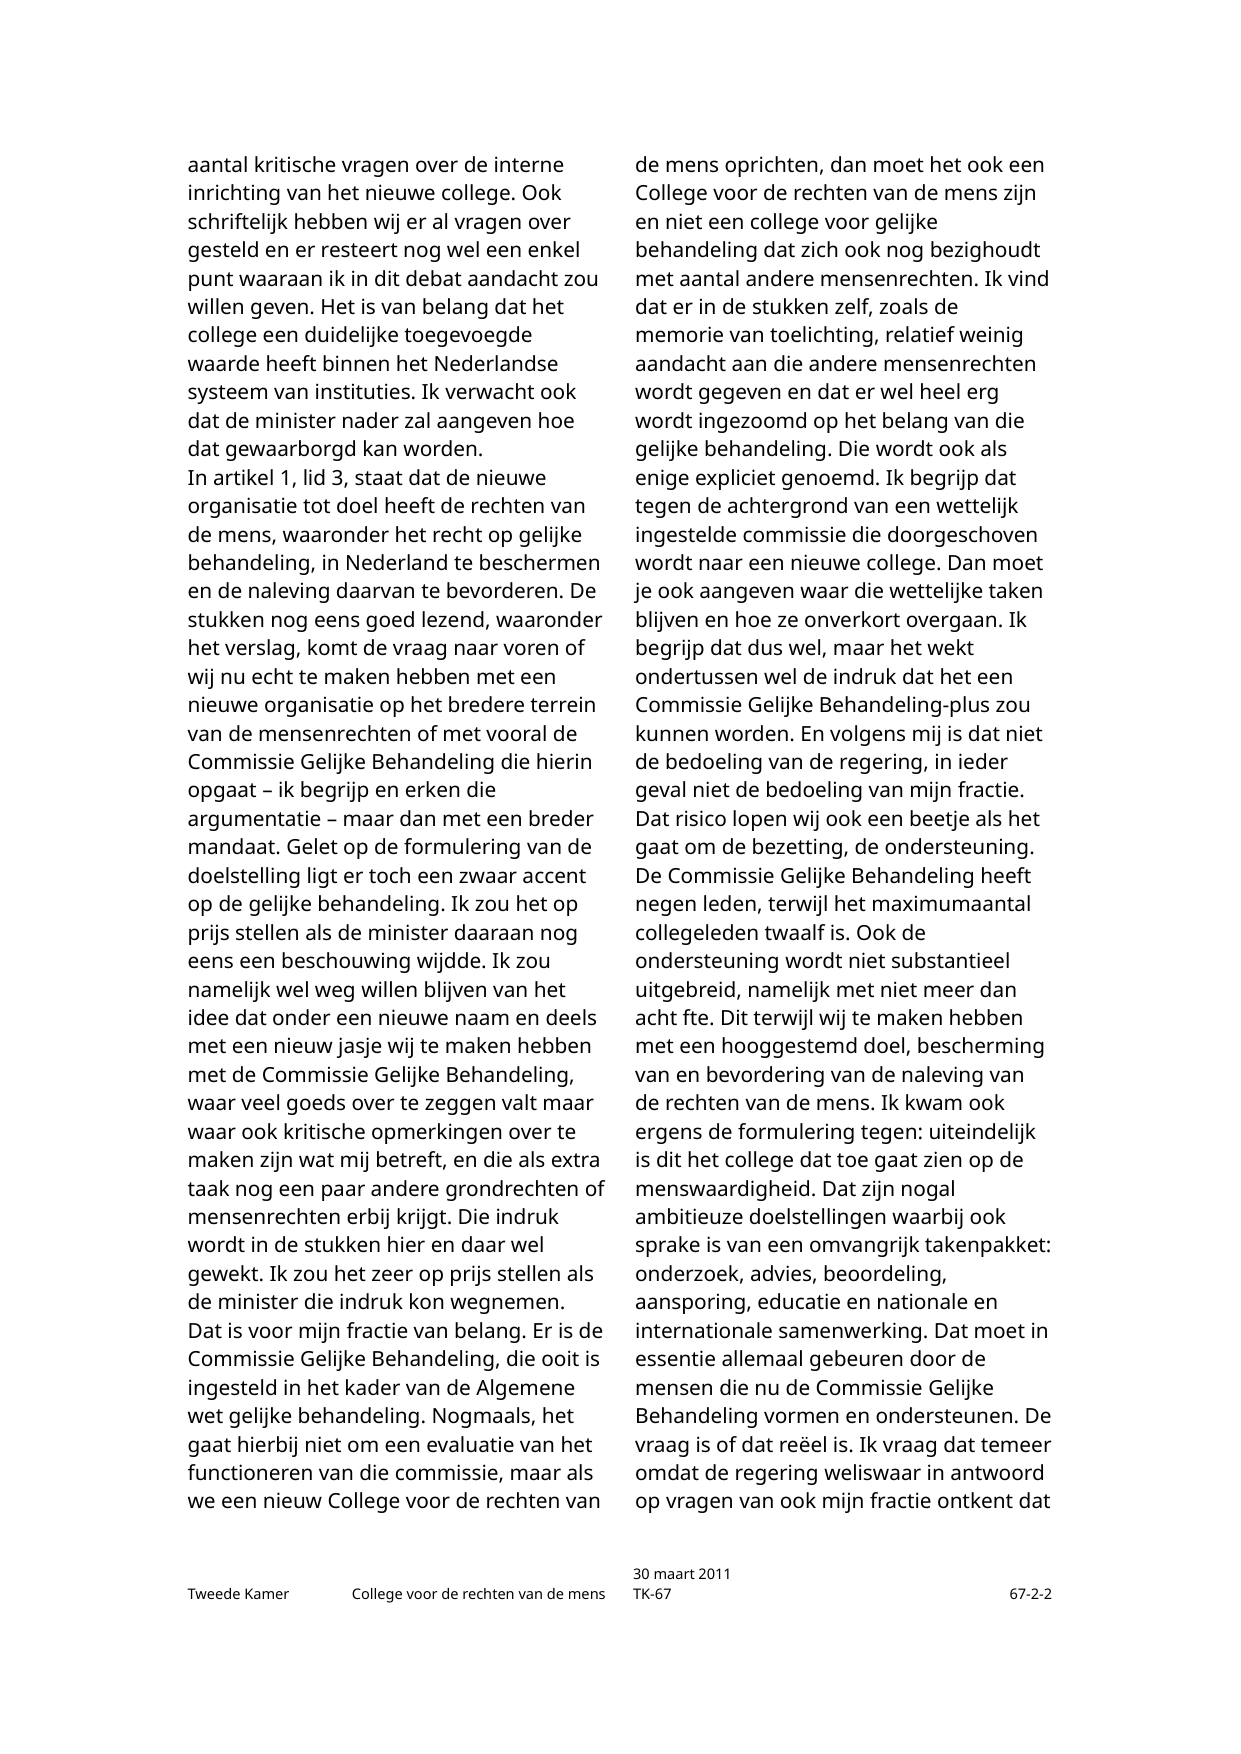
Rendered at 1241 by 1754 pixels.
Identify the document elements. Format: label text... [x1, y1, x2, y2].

text Dat risico lopen wij ook een beetje als het gaat om de bezetting, de ondersteuning. De Commissie Gelijke Behandeling heeft negen leden, terwijl het maximumaantal collegeleden twaalf is. Ook de ondersteuning wordt niet substantieel uitgebreid, namelijk met niet meer dan acht fte. Dit terwijl wij te maken hebben met een hooggestemd doel, bescherming van en bevordering van de naleving van de rechten van de mens. Ik kwam ook ergens de formulering tegen: uiteindelijk is dit het college dat toe gaat zien op de menswaardigheid. Dat zijn nogal ambitieuze doelstellingen waarbij ook sprake is van een omvangrijk takenpakket: onderzoek, advies, beoordeling, aansporing, educatie en nationale en internationale samenwerking. Dat moet in essentie allemaal gebeuren door de mensen die nu de Commissie Gelijke Behandeling vormen en ondersteunen. De vraag is of dat reëel is. Ik vraag dat temeer omdat de regering weliswaar in antwoord op vragen van ook mijn fractie ontkent dat [635, 804, 1053, 1515]
text In artikel 1, lid 3, staat dat de nieuwe organisatie tot doel heeft de rechten van de mens, waaronder het recht op gelijke behandeling, in Nederland te beschermen en de naleving daarvan te bevorderen. De stukken nog eens goed lezend, waaronder het verslag, komt de vraag naar voren of wij nu echt te maken hebben met een nieuwe organisatie op het bredere terrein van de mensenrechten of met vooral de Commissie Gelijke Behandeling die hierin opgaat – ik begrijp en erken die argumentatie – maar dan met een breder mandaat. Gelet op de formulering van de doelstelling ligt er toch een zwaar accent op de gelijke behandeling. Ik zou het op prijs stellen als de minister daaraan nog eens een beschouwing wijdde. Ik zou namelijk wel weg willen blijven van het idee dat onder een nieuwe naam en deels met een nieuw jasje wij te maken hebben met de Commissie Gelijke Behandeling, waar veel goeds over te zeggen valt maar waar ook kritische opmerkingen over te maken zijn wat mij betreft, en die als extra taak nog een paar andere grondrechten of mensenrechten erbij krijgt. Die indruk wordt in de stukken hier en daar wel gewekt. Ik zou het zeer op prijs stellen als de minister die indruk kon wegnemen. Dat is voor mijn fractie van belang. Er is de Commissie Gelijke Behandeling, die ooit is ingesteld in het kader van de Algemene wet gelijke behandeling. Nogmaals, het gaat hierbij niet om een evaluatie van het functioneren van die commissie, maar als we een nieuw College voor de rechten van [187, 463, 605, 1515]
text aantal kritische vragen over de interne inrichting van het nieuwe college. Ook schriftelijk hebben wij er al vragen over gesteld en er resteert nog wel een enkel punt waaraan ik in dit debat aandacht zou willen geven. Het is van belang dat het college een duidelijke toegevoegde waarde heeft binnen het Nederlandse systeem van instituties. Ik verwacht ook dat de minister nader zal aangeven hoe dat gewaarborgd kan worden. [187, 150, 605, 463]
text de mens oprichten, dan moet het ook een College voor de rechten van de mens zijn en niet een college voor gelijke behandeling dat zich ook nog bezighoudt met aantal andere mensenrechten. Ik vind dat er in de stukken zelf, zoals de memorie van toelichting, relatief weinig aandacht aan die andere mensenrechten wordt gegeven en dat er wel heel erg wordt ingezoomd op het belang van die gelijke behandeling. Die wordt ook als enige expliciet genoemd. Ik begrijp dat tegen de achtergrond van een wettelijk ingestelde commissie die doorgeschoven wordt naar een nieuwe college. Dan moet je ook aangeven waar die wettelijke taken blijven en hoe ze onverkort overgaan. Ik begrijp dat dus wel, maar het wekt ondertussen wel de indruk dat het een Commissie Gelijke Behandeling-plus zou kunnen worden. En volgens mij is dat niet de bedoeling van de regering, in ieder geval niet de bedoeling van mijn fractie. [635, 150, 1053, 804]
